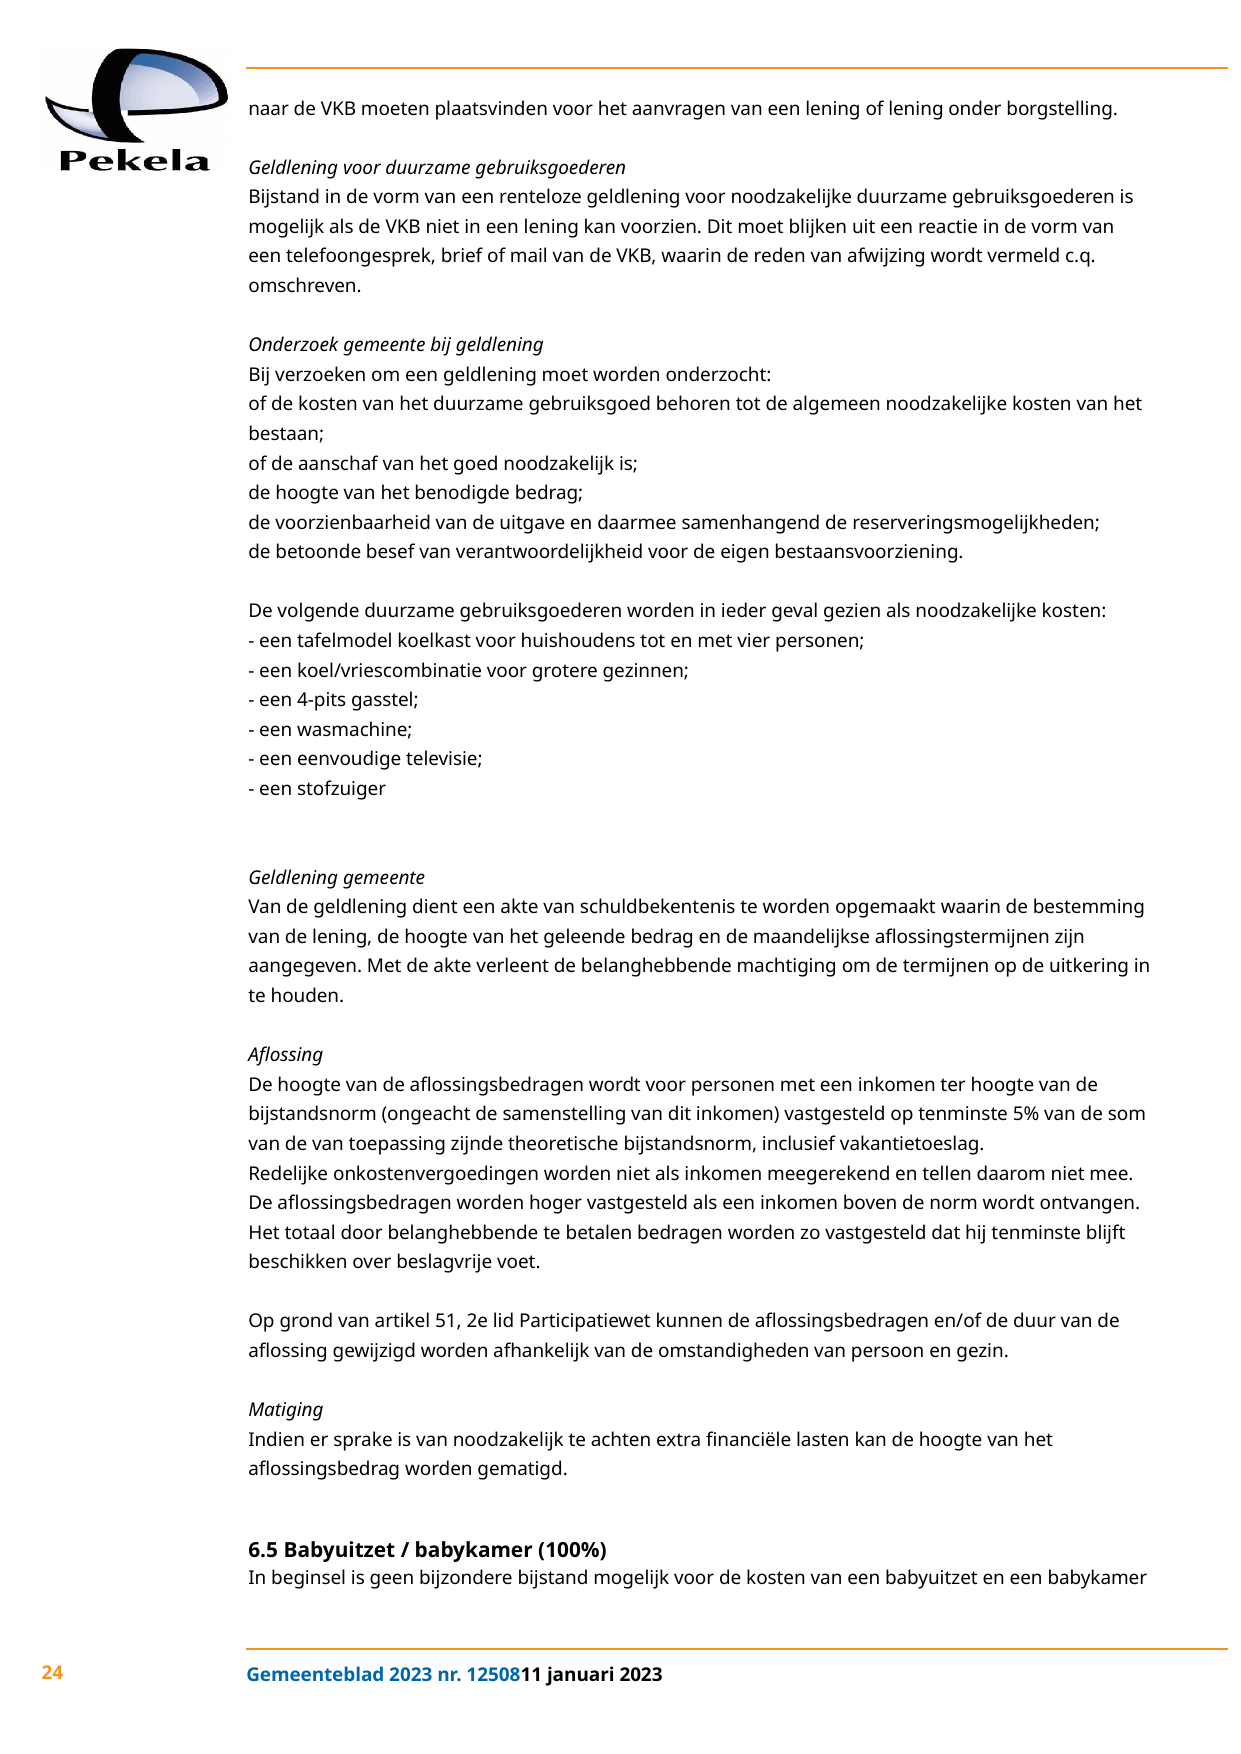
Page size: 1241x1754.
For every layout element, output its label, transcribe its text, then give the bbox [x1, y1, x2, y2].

text - een stofzuiger [248, 775, 1152, 801]
text Geldlening voor duurzame gebruiksgoederen [248, 154, 1152, 180]
text In beginsel is geen bijzondere bijstand mogelijk voor de kosten van een babyuitzet en een babykamer [248, 1564, 1152, 1590]
text - een koel/vriescombinatie voor grotere gezinnen; [248, 657, 1152, 683]
text Aflossing [248, 1041, 1152, 1067]
text of de kosten van het duurzame gebruiksgoed behoren tot de algemeen noodzakelijke kosten van het bestaan; [248, 391, 1152, 446]
text - een tafelmodel koelkast voor huishoudens tot en met vier personen; [248, 627, 1152, 653]
text Onderzoek gemeente bij geldlening [248, 331, 1152, 357]
text Indien er sprake is van noodzakelijk te achten extra financiële lasten kan de hoogte van het aflossingsbedrag worden gematigd. [248, 1426, 1152, 1481]
text De hoogte van de aflossingsbedragen wordt voor personen met een inkomen ter hoogte van de bijstandsnorm (ongeacht de samenstelling van dit inkomen) vastgesteld op tenminste 5% van de som van de van toepassing zijnde theoretische bijstandsnorm, inclusief vakantietoeslag. [248, 1071, 1152, 1156]
text Redelijke onkostenvergoedingen worden niet als inkomen meegerekend en tellen daarom niet mee. De aflossingsbedragen worden hoger vastgesteld als een inkomen boven de norm wordt ontvangen. Het totaal door belanghebbende te betalen bedragen worden zo vastgesteld dat hij tenminste blijft beschikken over beslagvrije voet. [248, 1160, 1152, 1274]
text de hoogte van het benodigde bedrag; [248, 479, 1152, 505]
text Geldlening gemeente [248, 864, 1152, 890]
text Bij verzoeken om een geldlening moet worden onderzocht: [248, 361, 1152, 387]
text de betoonde besef van verantwoordelijkheid voor de eigen bestaansvoorziening. [248, 538, 1152, 564]
text - een eenvoudige televisie; [248, 746, 1152, 771]
text Op grond van artikel 51, 2e lid Participatiewet kunnen de aflossingsbedragen en/of de duur van de aflossing gewijzigd worden afhankelijk van de omstandigheden van persoon en gezin. [248, 1308, 1152, 1363]
text - een wasmachine; [248, 716, 1152, 742]
text - een 4-pits gasstel; [248, 686, 1152, 712]
text of de aanschaf van het goed noodzakelijk is; [248, 450, 1152, 476]
picture [41, 47, 231, 172]
text 6.5 Babyuitzet / babykamer (100%) [248, 1536, 1152, 1564]
text Matiging [248, 1396, 1152, 1422]
text naar de VKB moeten plaatsvinden voor het aanvragen van een lening of lening onder borgstelling. [248, 95, 1152, 121]
text de voorzienbaarheid van de uitgave en daarmee samenhangend de reserveringsmogelijkheden; [248, 509, 1152, 535]
text Bijstand in de vorm van een renteloze geldlening voor noodzakelijke duurzame gebruiksgoederen is mogelijk als de VKB niet in een lening kan voorzien. Dit moet blijken uit een reactie in de vorm van een telefoongesprek, brief of mail van de VKB, waarin de reden van afwijzing wordt vermeld c.q. omschreven. [248, 183, 1152, 298]
text Van de geldlening dient een akte van schuldbekentenis te worden opgemaakt waarin de bestemming van de lening, de hoogte van het geleende bedrag en de maandelijkse aflossingstermijnen zijn aangegeven. Met de akte verleent de belanghebbende machtiging om de termijnen op de uitkering in te houden. [248, 893, 1152, 1008]
text De volgende duurzame gebruiksgoederen worden in ieder geval gezien als noodzakelijke kosten: [248, 598, 1152, 623]
